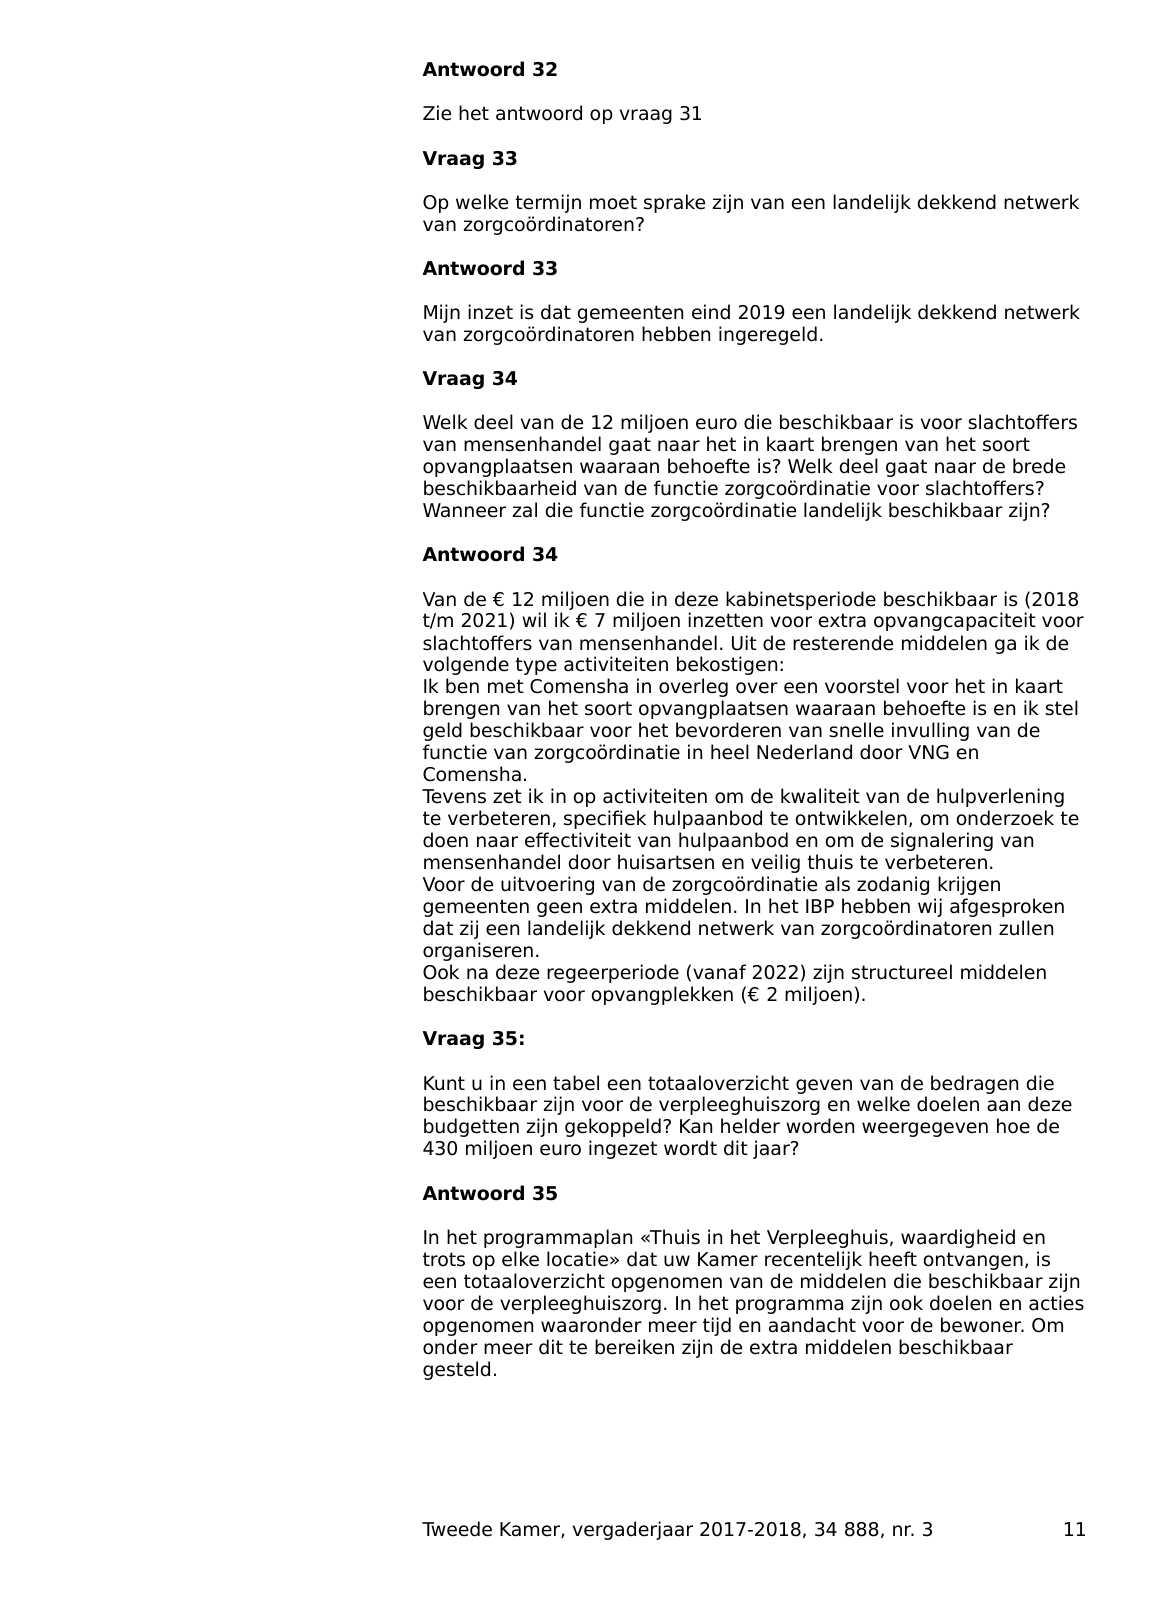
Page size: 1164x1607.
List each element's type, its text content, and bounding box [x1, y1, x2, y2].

subtitle Antwoord 32 [422, 59, 1087, 81]
text Tevens zet ik in op activiteiten om de kwaliteit van de hulpverlening te verbeteren, specifiek hulpaanbod te ontwikkelen, om onderzoek te doen naar effectiviteit van hulpaanbod en om de signalering van mensenhandel door huisartsen en veilig thuis te verbeteren. [422, 786, 1087, 874]
subtitle Antwoord 35 [422, 1182, 1087, 1204]
subtitle Antwoord 34 [422, 544, 1087, 566]
text Zie het antwoord op vraag 31 [422, 103, 1087, 125]
text In het programmaplan «Thuis in het Verpleeghuis, waardigheid en trots op elke locatie» dat uw Kamer recentelijk heeft ontvangen, is een totaaloverzicht opgenomen van de middelen die beschikbaar zijn voor de verpleeghuiszorg. In het programma zijn ook doelen en acties opgenomen waaronder meer tijd en aandacht voor de bewoner. Om onder meer dit te bereiken zijn de extra middelen beschikbaar gesteld. [422, 1227, 1087, 1381]
text Op welke termijn moet sprake zijn van een landelijk dekkend netwerk van zorgcoördinatoren? [422, 192, 1087, 236]
subtitle Vraag 34 [422, 368, 1087, 390]
text Kunt u in een tabel een totaaloverzicht geven van de bedragen die beschikbaar zijn voor de verpleeghuiszorg en welke doelen aan deze budgetten zijn gekoppeld? Kan helder worden weergegeven hoe de 430 miljoen euro ingezet wordt dit jaar? [422, 1072, 1087, 1160]
subtitle Vraag 35: [422, 1028, 1087, 1050]
text Welk deel van de 12 miljoen euro die beschikbaar is voor slachtoffers van mensenhandel gaat naar het in kaart brengen van het soort opvangplaatsen waaraan behoefte is? Welk deel gaat naar de brede beschikbaarheid van de functie zorgcoördinatie voor slachtoffers? Wanneer zal die functie zorgcoördinatie landelijk beschikbaar zijn? [422, 412, 1087, 522]
text Ook na deze regeerperiode (vanaf 2022) zijn structureel middelen beschikbaar voor opvangplekken (€ 2 miljoen). [422, 962, 1087, 1006]
text Voor de uitvoering van de zorgcoördinatie als zodanig krijgen gemeenten geen extra middelen. In het IBP hebben wij afgesproken dat zij een landelijk dekkend netwerk van zorgcoördinatoren zullen organiseren. [422, 874, 1087, 962]
subtitle Antwoord 33 [422, 258, 1087, 280]
subtitle Vraag 33 [422, 147, 1087, 169]
text Mijn inzet is dat gemeenten eind 2019 een landelijk dekkend netwerk van zorgcoördinatoren hebben ingeregeld. [422, 302, 1087, 346]
text Ik ben met Comensha in overleg over een voorstel voor het in kaart brengen van het soort opvangplaatsen waaraan behoefte is en ik stel geld beschikbaar voor het bevorderen van snelle invulling van de functie van zorgcoördinatie in heel Nederland door VNG en Comensha. [422, 676, 1087, 786]
text Van de € 12 miljoen die in deze kabinetsperiode beschikbaar is (2018 t/m 2021) wil ik € 7 miljoen inzetten voor extra opvangcapaciteit voor slachtoffers van mensenhandel. Uit de resterende middelen ga ik de volgende type activiteiten bekostigen: [422, 588, 1087, 676]
